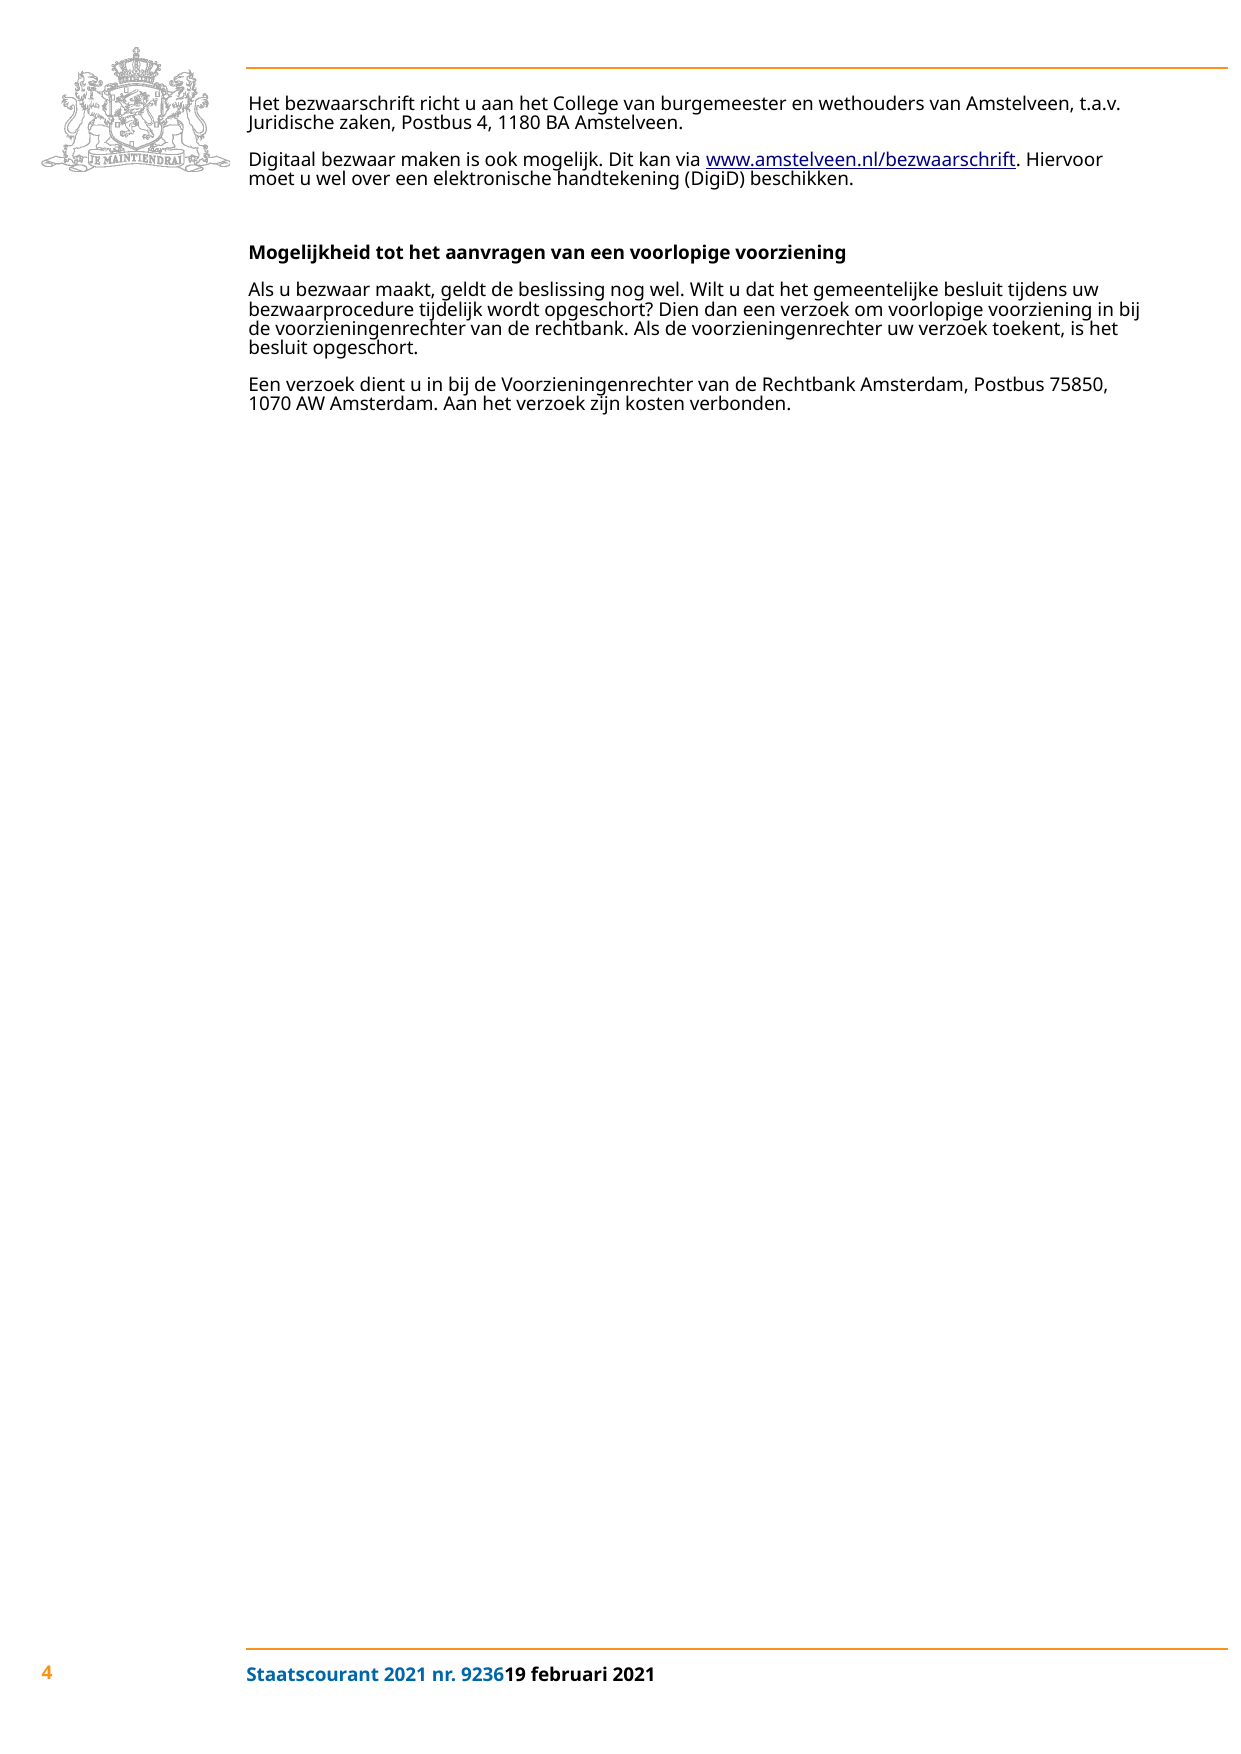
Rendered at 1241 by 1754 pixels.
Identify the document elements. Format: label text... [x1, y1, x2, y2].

text Mogelijkheid tot het aanvragen van een voorlopige voorziening [248, 244, 1152, 263]
text Als u bezwaar maakt, geldt de beslissing nog wel. Wilt u dat het gemeentelijke besluit tijdens uw bezwaarprocedure tijdelijk wordt opgeschort? Dien dan een verzoek om voorlopige voorziening in bij de voorzieningenrechter van de rechtbank. Als de voorzieningenrechter uw verzoek toekent, is het besluit opgeschort. [248, 281, 1152, 358]
text Digitaal bezwaar maken is ook mogelijk. Dit kan via www.amstelveen.nl/bezwaarschrift. Hiervoor moet u wel over een elektronische handtekening (DigiD) beschikken. [248, 151, 1152, 189]
text Het bezwaarschrift richt u aan het College van burgemeester en wethouders van Amstelveen, t.a.v. Juridische zaken, Postbus 4, 1180 BA Amstelveen. [248, 95, 1152, 133]
text Een verzoek dient u in bij de Voorzieningenrechter van de Rechtbank Amsterdam, Postbus 75850, 1070 AW Amsterdam. Aan het verzoek zijn kosten verbonden. [248, 376, 1152, 414]
picture [41, 47, 231, 172]
